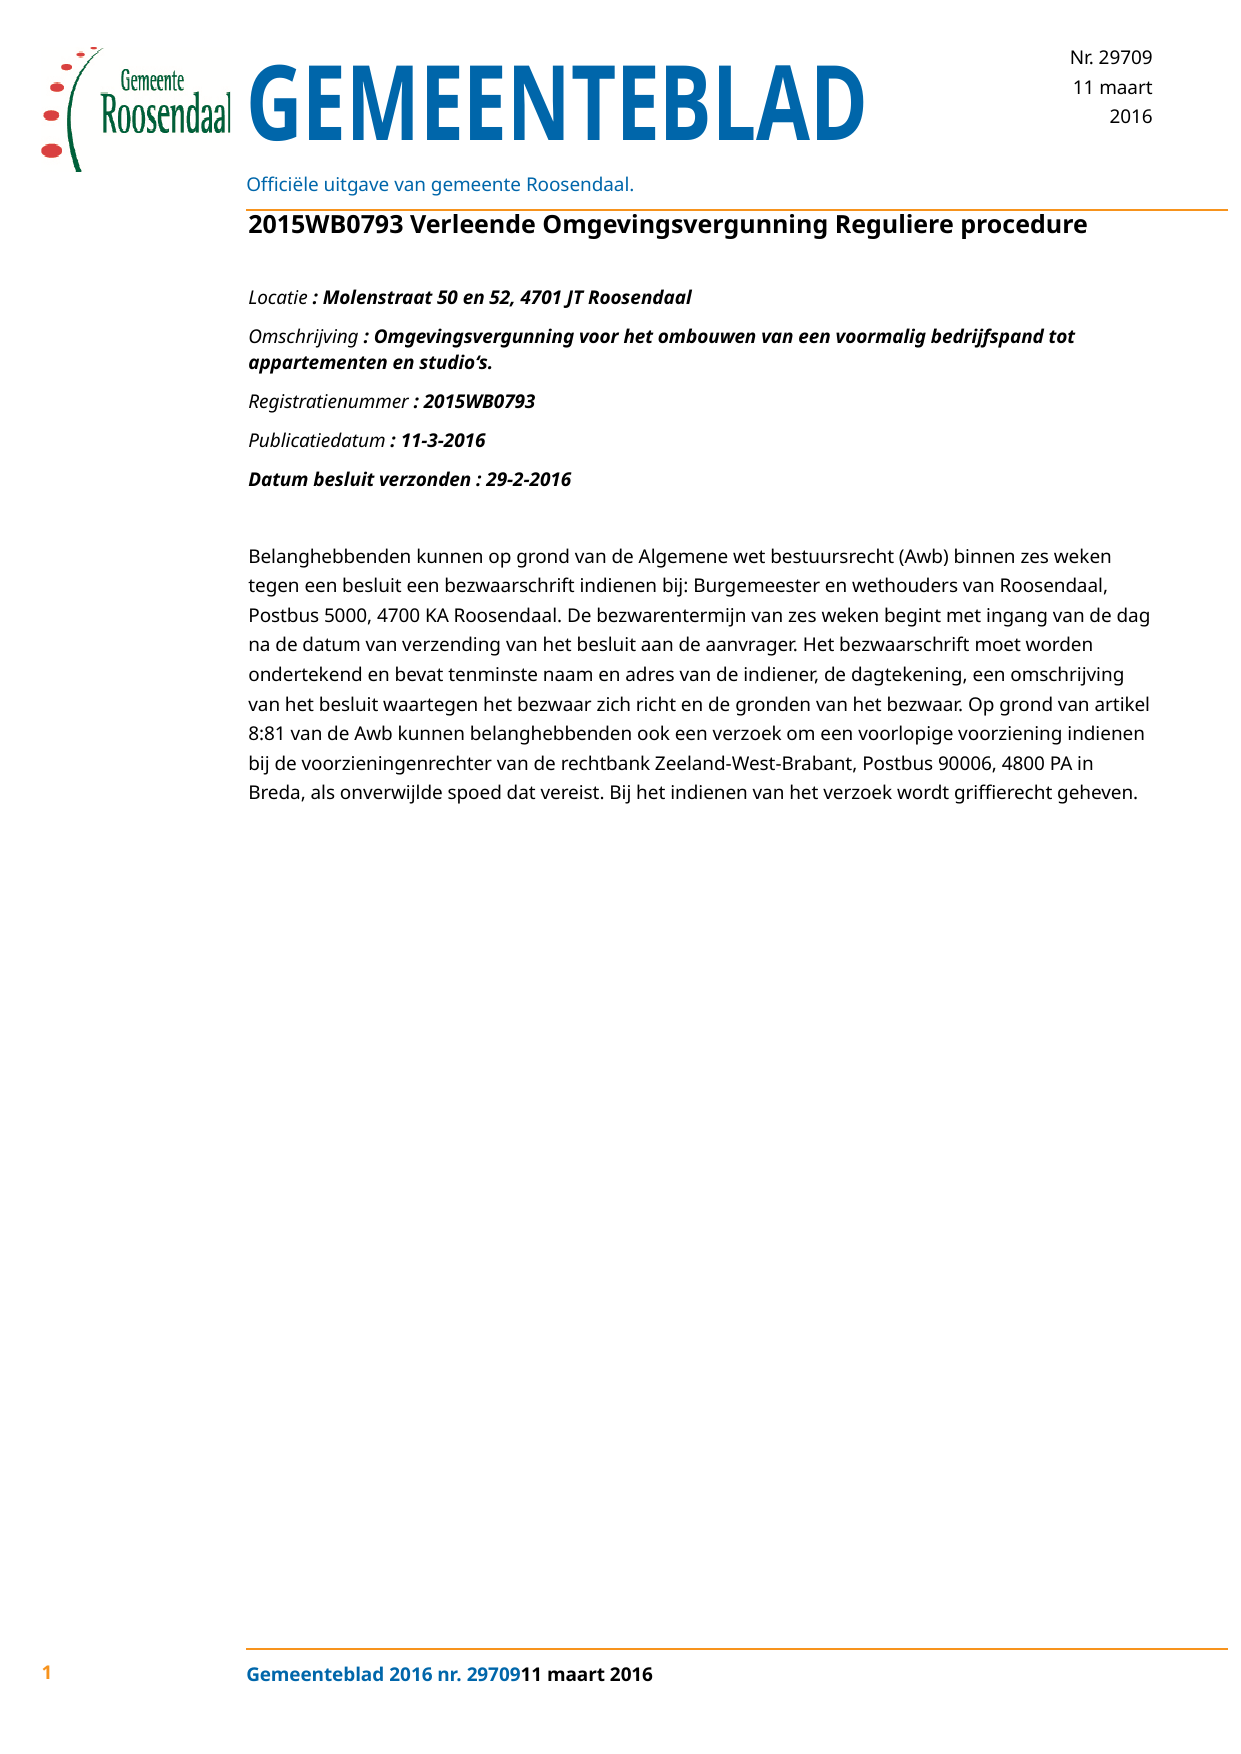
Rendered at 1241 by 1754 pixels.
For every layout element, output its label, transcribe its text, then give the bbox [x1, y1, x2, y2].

text Registratienummer : 2015WB0793 [248, 388, 1152, 414]
picture [41, 47, 231, 172]
text Publicatiedatum : 11-3-2016 [248, 427, 1152, 453]
text Locatie : Molenstraat 50 en 52, 4701 JT Roosendaal [248, 284, 1152, 309]
text 2015WB0793 Verleende Omgevingsvergunning Reguliere procedure [248, 211, 1152, 241]
text Omschrijving : Omgevingsvergunning voor het ombouwen van een voormalig bedrijfspand tot appartementen en studio‘s. [248, 323, 1152, 374]
text Belanghebbenden kunnen op grond van de Algemene wet bestuursrecht (Awb) binnen zes weken tegen een besluit een bezwaarschrift indienen bij: Burgemeester en wethouders van Roosendaal, Postbus 5000, 4700 KA Roosendaal. De bezwarentermijn van zes weken begint met ingang van de dag na de datum van verzending van het besluit aan de aanvrager. Het bezwaarschrift moet worden ondertekend en bevat tenminste naam en adres van de indiener, de dagtekening, een omschrijving van het besluit waartegen het bezwaar zich richt en de gronden van het bezwaar. Op grond van artikel 8:81 van de Awb kunnen belanghebbenden ook een verzoek om een voorlopige voorziening indienen bij de voorzieningenrechter van de rechtbank Zeeland-West-Brabant, Postbus 90006, 4800 PA in Breda, als onverwijlde spoed dat vereist. Bij het indienen van het verzoek wordt griffierecht geheven. [248, 543, 1152, 805]
text Datum besluit verzonden : 29-2-2016 [248, 467, 1152, 492]
